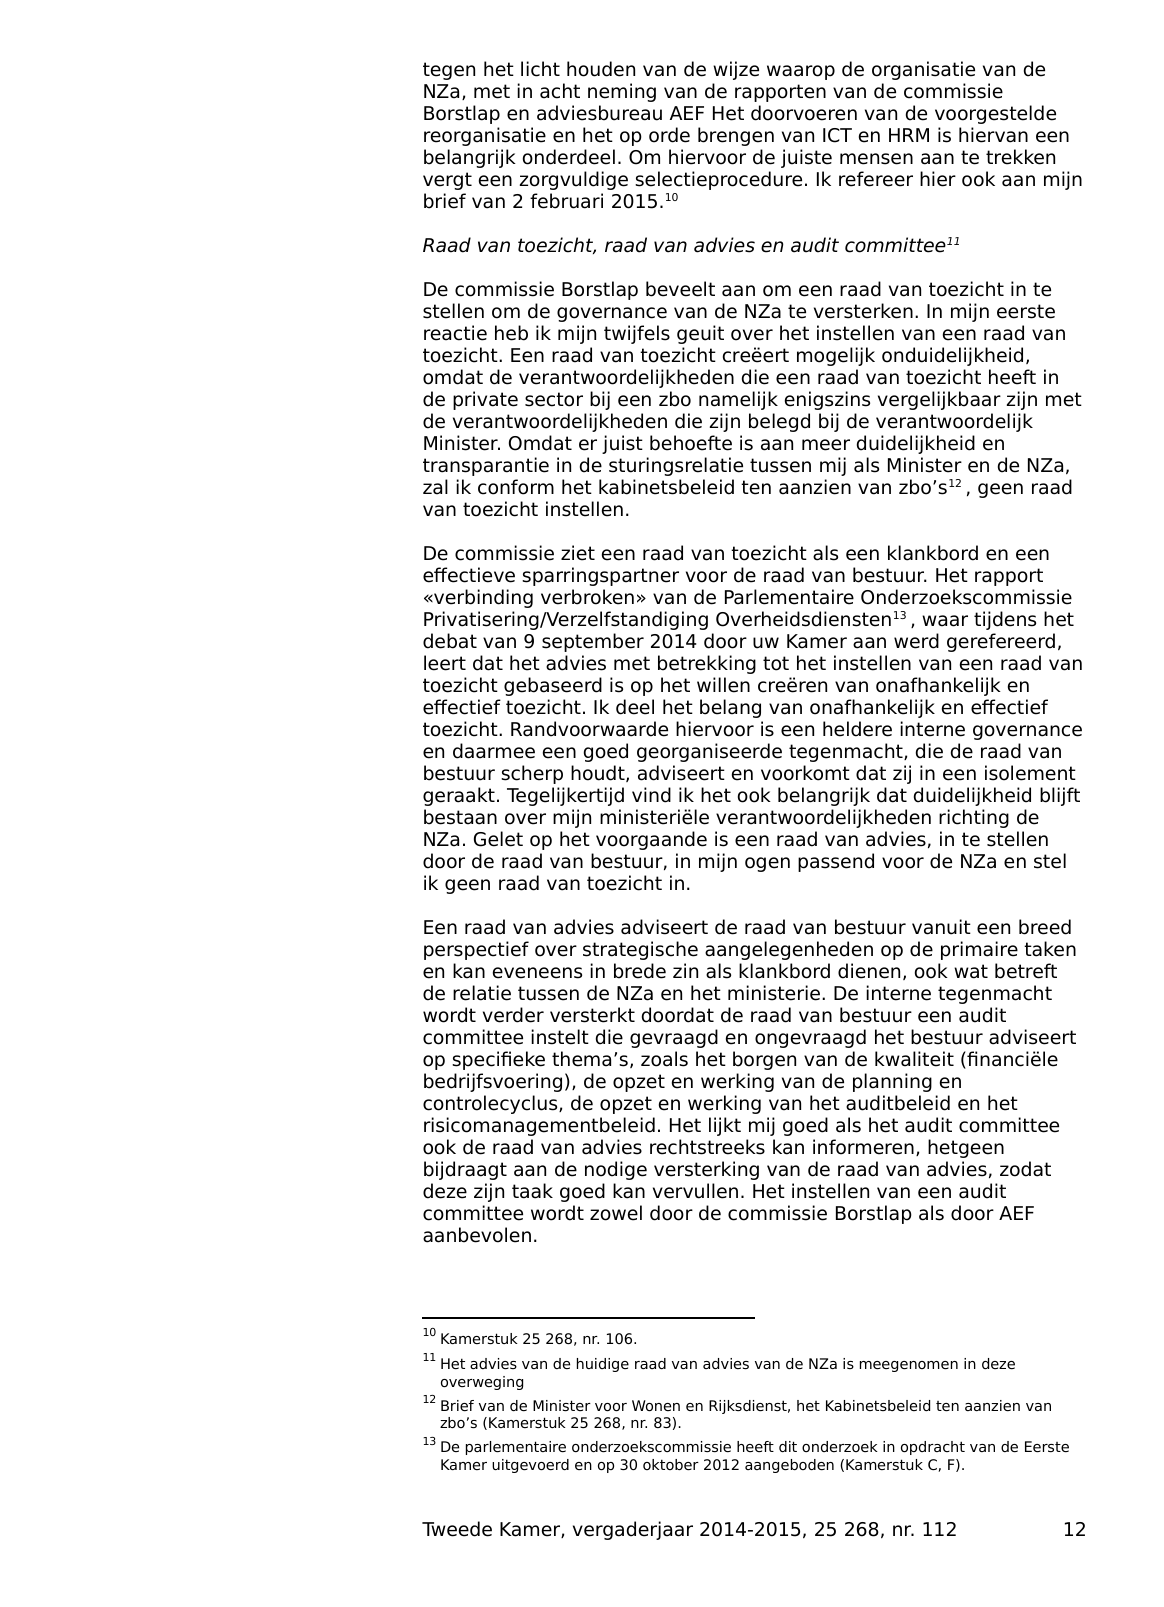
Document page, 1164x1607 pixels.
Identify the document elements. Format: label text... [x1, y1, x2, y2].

text De commissie ziet een raad van toezicht als een klankbord en een effectieve sparringspartner voor de raad van bestuur. Het rapport «verbinding verbroken» van de Parlementaire Onderzoekscommissie Privatisering/Verzelfstandiging Overheidsdiensten, waar tijdens het debat van 9 september 2014 door uw Kamer aan werd gerefereerd, leert dat het advies met betrekking tot het instellen van een raad van toezicht gebaseerd is op het willen creëren van onafhankelijk en effectief toezicht. Ik deel het belang van onafhankelijk en effectief toezicht. Randvoorwaarde hiervoor is een heldere interne governance en daarmee een goed georganiseerde tegenmacht, die de raad van bestuur scherp houdt, adviseert en voorkomt dat zij in een isolement geraakt. Tegelijkertijd vind ik het ook belangrijk dat duidelijkheid blijft bestaan over mijn ministeriële verantwoordelijkheden richting de NZa. Gelet op het voorgaande is een raad van advies, in te stellen door de raad van bestuur, in mijn ogen passend voor de NZa en stel ik geen raad van toezicht in. [422, 543, 1087, 895]
subtitle Raad van toezicht, raad van advies en audit committee [422, 235, 1087, 257]
text Een raad van advies adviseert de raad van bestuur vanuit een breed perspectief over strategische aangelegenheden op de primaire taken en kan eveneens in brede zin als klankbord dienen, ook wat betreft de relatie tussen de NZa en het ministerie. De interne tegenmacht wordt verder versterkt doordat de raad van bestuur een audit committee instelt die gevraagd en ongevraagd het bestuur adviseert op specifieke thema’s, zoals het borgen van de kwaliteit (financiële bedrijfsvoering), de opzet en werking van de planning en controlecyclus, de opzet en werking van het auditbeleid en het risicomanagementbeleid. Het lijkt mij goed als het audit committee ook de raad van advies rechtstreeks kan informeren, hetgeen bijdraagt aan de nodige versterking van de raad van advies, zodat deze zijn taak goed kan vervullen. Het instellen van een audit committee wordt zowel door de commissie Borstlap als door AEF aanbevolen. [422, 917, 1087, 1247]
text Kamerstuk 25 268, nr. 106. [422, 1327, 1087, 1349]
text De commissie Borstlap beveelt aan om een raad van toezicht in te stellen om de governance van de NZa te versterken. In mijn eerste reactie heb ik mijn twijfels geuit over het instellen van een raad van toezicht. Een raad van toezicht creëert mogelijk onduidelijkheid, omdat de verantwoordelijkheden die een raad van toezicht heeft in de private sector bij een zbo namelijk enigszins vergelijkbaar zijn met de verantwoordelijkheden die zijn belegd bij de verantwoordelijk Minister. Omdat er juist behoefte is aan meer duidelijkheid en transparantie in de sturingsrelatie tussen mij als Minister en de NZa, zal ik conform het kabinetsbeleid ten aanzien van zbo’s, geen raad van toezicht instellen. [422, 279, 1087, 521]
text tegen het licht houden van de wijze waarop de organisatie van de NZa, met in acht neming van de rapporten van de commissie Borstlap en adviesbureau AEF Het doorvoeren van de voorgestelde reorganisatie en het op orde brengen van ICT en HRM is hiervan een belangrijk onderdeel. Om hiervoor de juiste mensen aan te trekken vergt een zorgvuldige selectieprocedure. Ik refereer hier ook aan mijn brief van 2 februari 2015. [422, 59, 1087, 213]
text De parlementaire onderzoekscommissie heeft dit onderzoek in opdracht van de Eerste Kamer uitgevoerd en op 30 oktober 2012 aangeboden (Kamerstuk C, F). [422, 1435, 1087, 1474]
text Het advies van de huidige raad van advies van de NZa is meegenomen in deze overweging [422, 1352, 1087, 1391]
text Brief van de Minister voor Wonen en Rijksdienst, het Kabinetsbeleid ten aanzien van zbo’s (Kamerstuk 25 268, nr. 83). [422, 1393, 1087, 1432]
